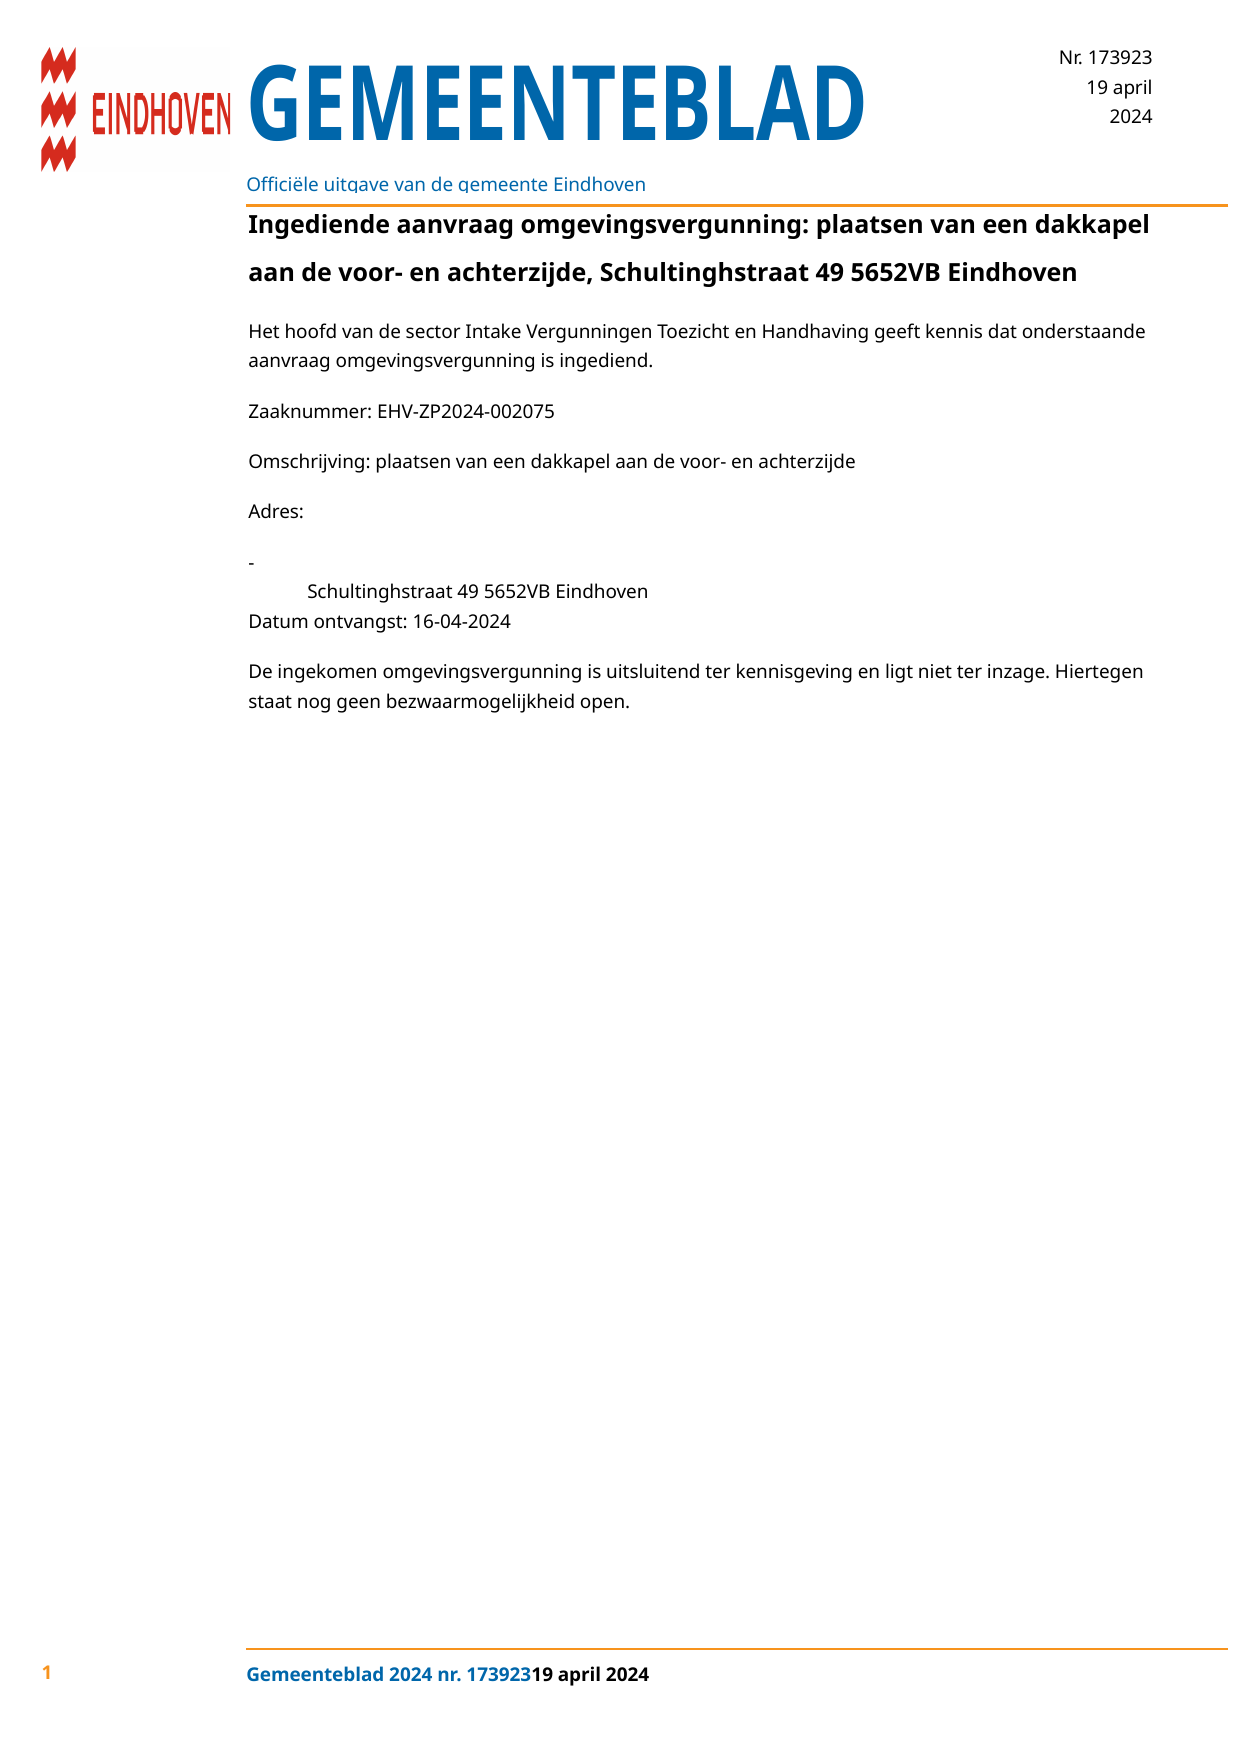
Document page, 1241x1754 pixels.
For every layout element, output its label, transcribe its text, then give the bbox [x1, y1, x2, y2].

text Het hoofd van de sector Intake Vergunningen Toezicht en Handhaving geeft kennis dat onderstaande aanvraag omgevingsvergunning is ingediend. [248, 318, 1152, 373]
text Adres: [248, 499, 1152, 524]
text Omschrijving: plaatsen van een dakkapel aan de voor- en achterzijde [248, 448, 1152, 474]
text Ingediende aanvraag omgevingsvergunning: plaatsen van een dakkapel aan de voor- en achterzijde, Schultinghstraat 49 5652VB Eindhoven [248, 207, 1152, 288]
text Datum ontvangst: 16-04-2024 [248, 608, 1152, 634]
list Schultinghstraat 49 5652VB Eindhoven [248, 579, 1152, 604]
text De ingekomen omgevingsvergunning is uitsluitend ter kennisgeving en ligt niet ter inzage. Hiertegen staat nog geen bezwaarmogelijkheid open. [248, 659, 1152, 714]
text Zaaknummer: EHV-ZP2024-002075 [248, 398, 1152, 424]
picture [41, 47, 231, 172]
